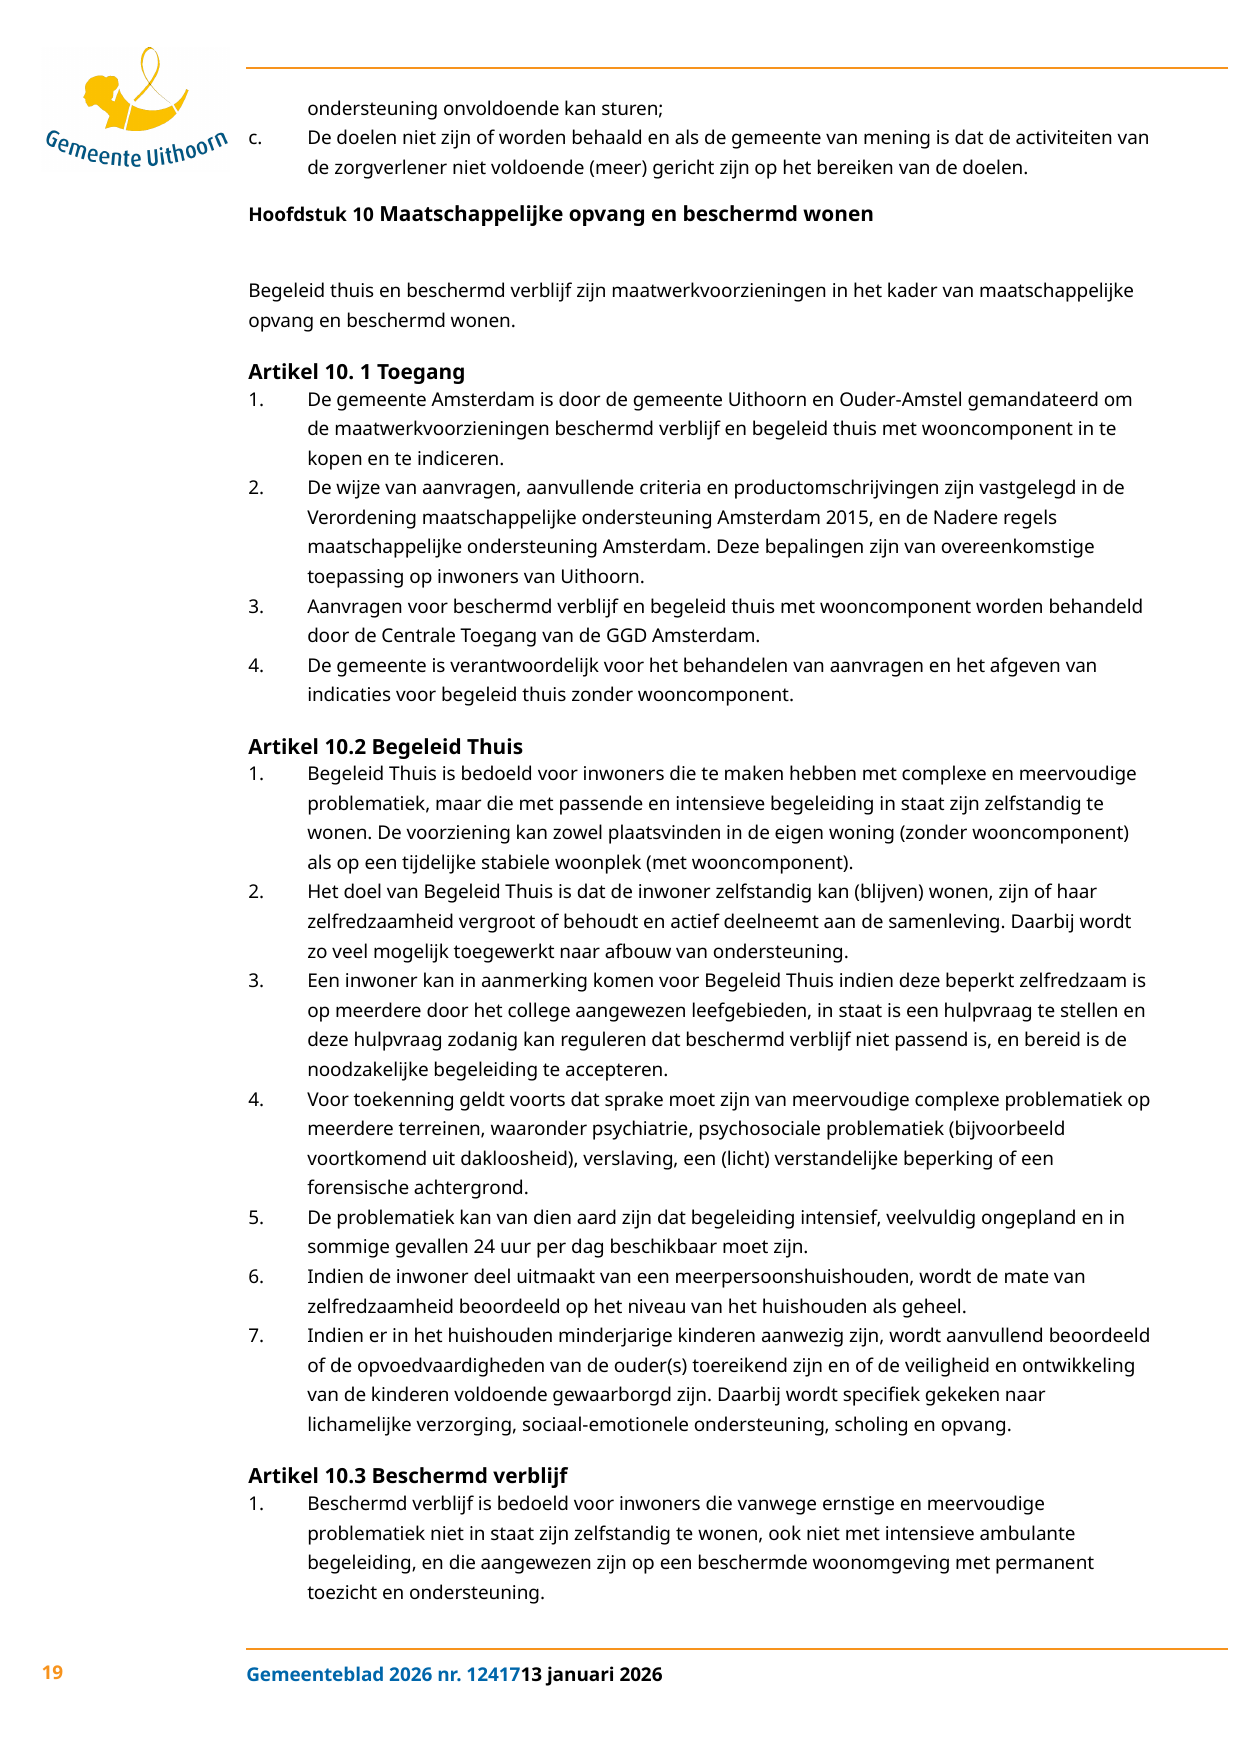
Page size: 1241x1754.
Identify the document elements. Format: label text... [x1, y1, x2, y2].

list De gemeente Amsterdam is door de gemeente Uithoorn en Ouder-Amstel gemandateerd om de maatwerkvoorzieningen beschermd verblijf en begeleid thuis met wooncomponent in te kopen en te indiceren. [248, 386, 1152, 471]
list Indien er in het huishouden minderjarige kinderen aanwezig zijn, wordt aanvullend beoordeeld of de opvoedvaardigheden van de ouder(s) toereikend zijn en of de veiligheid en ontwikkeling van de kinderen voldoende gewaarborgd zijn. Daarbij wordt specifiek gekeken naar lichamelijke verzorging, sociaal-emotionele ondersteuning, scholing en opvang. [248, 1322, 1152, 1437]
list Beschermd verblijf is bedoeld voor inwoners die vanwege ernstige en meervoudige problematiek niet in staat zijn zelfstandig te wonen, ook niet met intensieve ambulante begeleiding, en die aangewezen zijn op een beschermde woonomgeving met permanent toezicht en ondersteuning. [248, 1490, 1152, 1604]
list Indien de inwoner deel uitmaakt van een meerpersoonshuishouden, wordt de mate van zelfredzaamheid beoordeeld op het niveau van het huishouden als geheel. [248, 1263, 1152, 1319]
list De gemeente is verantwoordelijk voor het behandelen van aanvragen en het afgeven van indicaties voor begeleid thuis zonder wooncomponent. [248, 652, 1152, 707]
list Een inwoner kan in aanmerking komen voor Begeleid Thuis indien deze beperkt zelfredzaam is op meerdere door het college aangewezen leefgebieden, in staat is een hulpvraag te stellen en deze hulpvraag zodanig kan reguleren dat beschermd verblijf niet passend is, en bereid is de noodzakelijke begeleiding te accepteren. [248, 967, 1152, 1082]
list Begeleid Thuis is bedoeld voor inwoners die te maken hebben met complexe en meervoudige problematiek, maar die met passende en intensieve begeleiding in staat zijn zelfstandig te wonen. De voorziening kan zowel plaatsvinden in de eigen woning (zonder wooncomponent) als op een tijdelijke stabiele woonplek (met wooncomponent). [248, 760, 1152, 875]
picture [41, 47, 231, 172]
text Artikel 10. 1 Toegang [248, 357, 1152, 386]
text Hoofdstuk 10 Maatschappelijke opvang en beschermd wonen [248, 199, 1152, 228]
list De wijze van aanvragen, aanvullende criteria en productomschrijvingen zijn vastgelegd in de Verordening maatschappelijke ondersteuning Amsterdam 2015, en de Nadere regels maatschappelijke ondersteuning Amsterdam. Deze bepalingen zijn van overeenkomstige toepassing op inwoners van Uithoorn. [248, 474, 1152, 589]
list De doelen niet zijn of worden behaald en als de gemeente van mening is dat de activiteiten van de zorgverlener niet voldoende (meer) gericht zijn op het bereiken van de doelen. [248, 124, 1152, 180]
list ondersteuning onvoldoende kan sturen; [248, 95, 1152, 121]
list Aanvragen voor beschermd verblijf en begeleid thuis met wooncomponent worden behandeld door de Centrale Toegang van de GGD Amsterdam. [248, 593, 1152, 648]
list De problematiek kan van dien aard zijn dat begeleiding intensief, veelvuldig ongepland en in sommige gevallen 24 uur per dag beschikbaar moet zijn. [248, 1204, 1152, 1259]
text Artikel 10.2 Begeleid Thuis [248, 732, 1152, 760]
list Het doel van Begeleid Thuis is dat de inwoner zelfstandig kan (blijven) wonen, zijn of haar zelfredzaamheid vergroot of behoudt en actief deelneemt aan de samenleving. Daarbij wordt zo veel mogelijk toegewerkt naar afbouw van ondersteuning. [248, 879, 1152, 964]
text Begeleid thuis en beschermd verblijf zijn maatwerkvoorzieningen in het kader van maatschappelijke opvang en beschermd wonen. [248, 277, 1152, 333]
list Voor toekenning geldt voorts dat sprake moet zijn van meervoudige complexe problematiek op meerdere terreinen, waaronder psychiatrie, psychosociale problematiek (bijvoorbeeld voortkomend uit dakloosheid), verslaving, een (licht) verstandelijke beperking of een forensische achtergrond. [248, 1086, 1152, 1200]
text Artikel 10.3 Beschermd verblijf [248, 1462, 1152, 1490]
